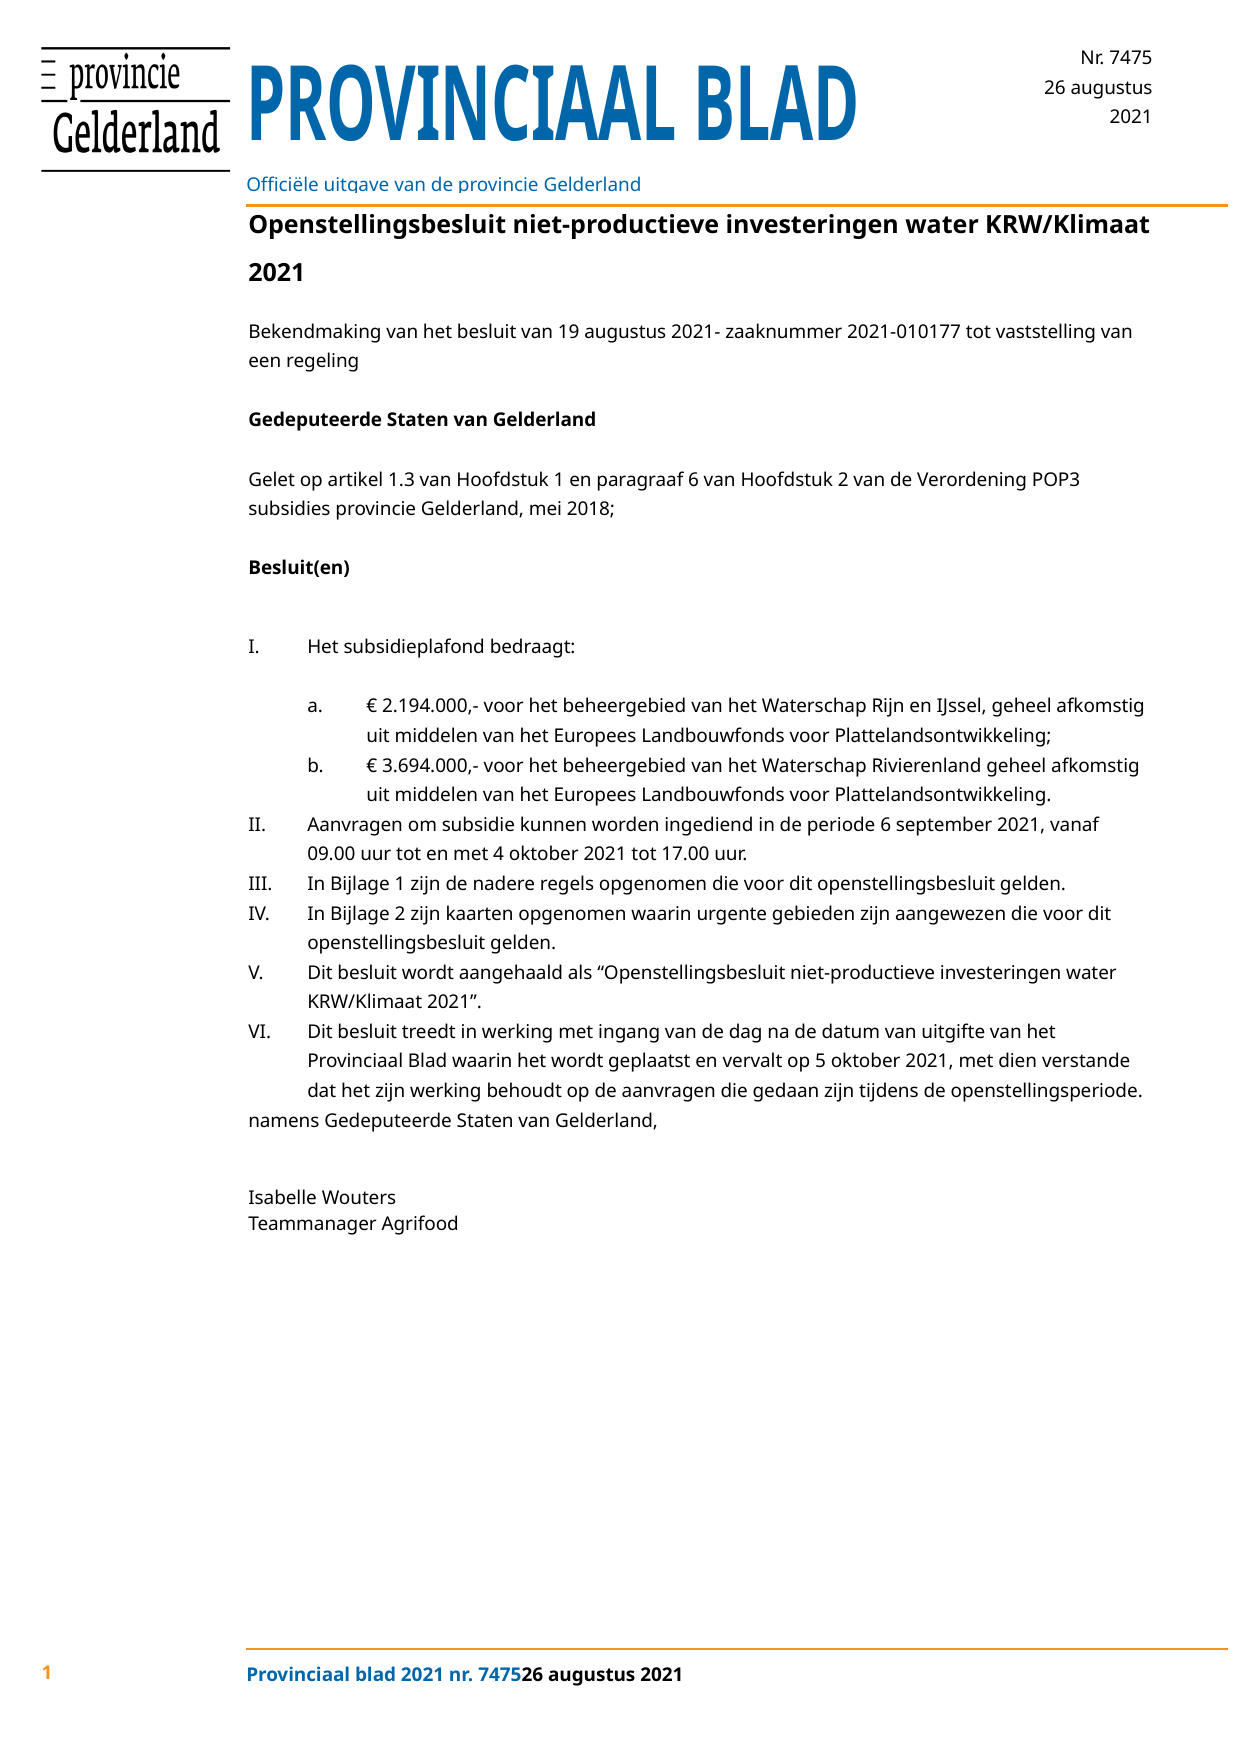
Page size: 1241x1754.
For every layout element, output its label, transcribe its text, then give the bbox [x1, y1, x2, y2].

text Openstellingsbesluit niet-productieve investeringen water KRW/Klimaat 2021 [248, 207, 1152, 288]
text Isabelle Wouters [248, 1184, 1152, 1210]
list In Bijlage 1 zijn de nadere regels opgenomen die voor dit openstellingsbesluit gelden. [248, 870, 1152, 896]
list € 2.194.000,- voor het beheergebied van het Waterschap Rijn en IJssel, geheel afkomstig uit middelen van het Europees Landbouwfonds voor Plattelandsontwikkeling; [307, 693, 1152, 748]
text Teammanager Agrifood [248, 1210, 1152, 1235]
text Besluit(en) [248, 554, 1152, 580]
list Aanvragen om subsidie kunnen worden ingediend in de periode 6 september 2021, vanaf 09.00 uur tot en met 4 oktober 2021 tot 17.00 uur. [248, 811, 1152, 866]
list Dit besluit wordt aangehaald als “Openstellingsbesluit niet-productieve investeringen water KRW/Klimaat 2021”. [248, 959, 1152, 1014]
list In Bijlage 2 zijn kaarten opgenomen waarin urgente gebieden zijn aangewezen die voor dit openstellingsbesluit gelden. [248, 900, 1152, 955]
text Gedeputeerde Staten van Gelderland [248, 407, 1152, 432]
list Dit besluit treedt in werking met ingang van de dag na de datum van uitgifte van het Provinciaal Blad waarin het wordt geplaatst en vervalt op 5 oktober 2021, met dien verstande dat het zijn werking behoudt op de aanvragen die gedaan zijn tijdens de openstellingsperiode. [248, 1018, 1152, 1103]
text Bekendmaking van het besluit van 19 augustus 2021- zaaknummer 2021-010177 tot vaststelling van een regeling [248, 318, 1152, 373]
picture [41, 47, 231, 172]
text Gelet op artikel 1.3 van Hoofdstuk 1 en paragraaf 6 van Hoofdstuk 2 van de Verordening POP3 subsidies provincie Gelderland, mei 2018; [248, 466, 1152, 521]
list Het subsidieplafond bedraagt: [248, 633, 1152, 659]
list € 3.694.000,- voor het beheergebied van het Waterschap Rivierenland geheel afkomstig uit middelen van het Europees Landbouwfonds voor Plattelandsontwikkeling. [307, 752, 1152, 807]
text namens Gedeputeerde Staten van Gelderland, [248, 1107, 1152, 1132]
